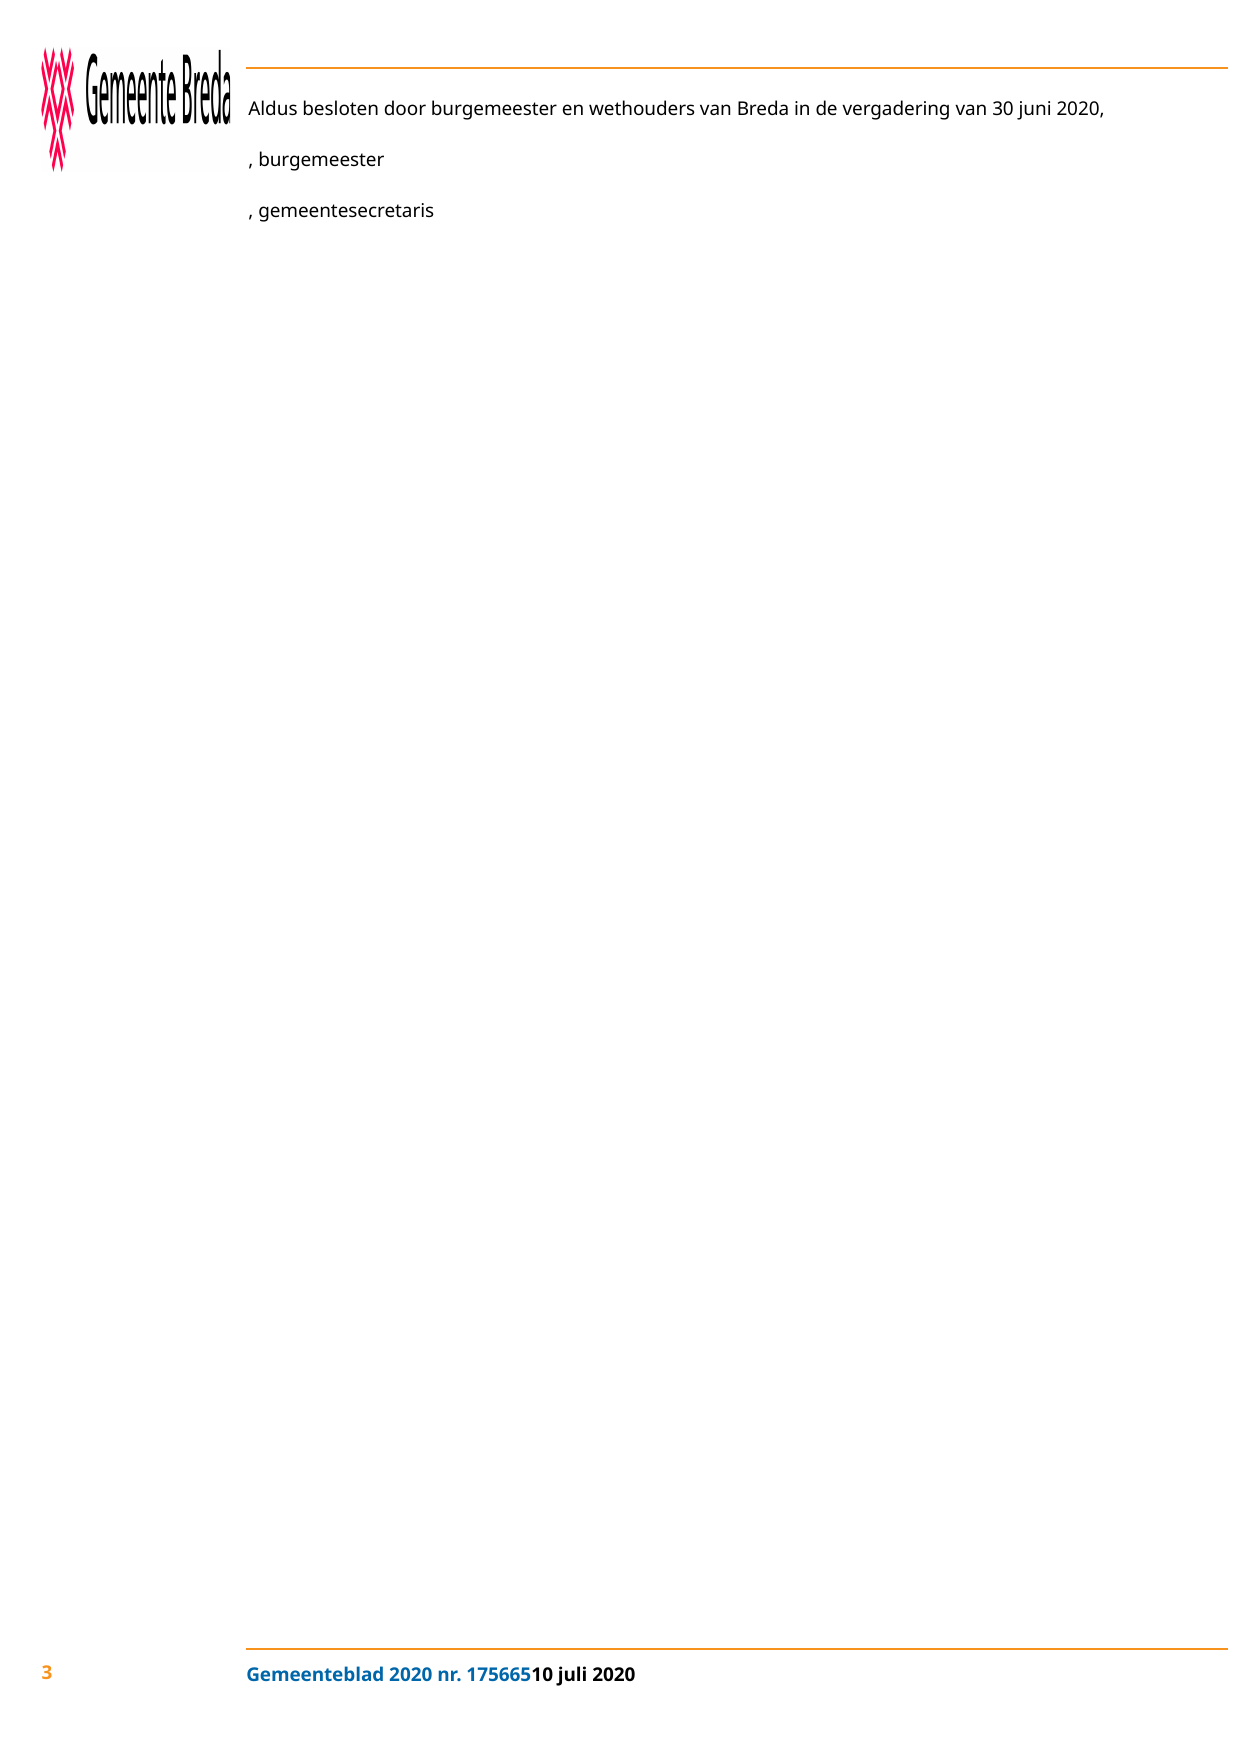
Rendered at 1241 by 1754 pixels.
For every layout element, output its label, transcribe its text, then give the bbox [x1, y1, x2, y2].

text , burgemeester [248, 146, 1152, 172]
text Aldus besloten door burgemeester en wethouders van Breda in de vergadering van 30 juni 2020, [248, 95, 1152, 121]
picture [41, 47, 231, 172]
text , gemeentesecretaris [248, 198, 1152, 223]
